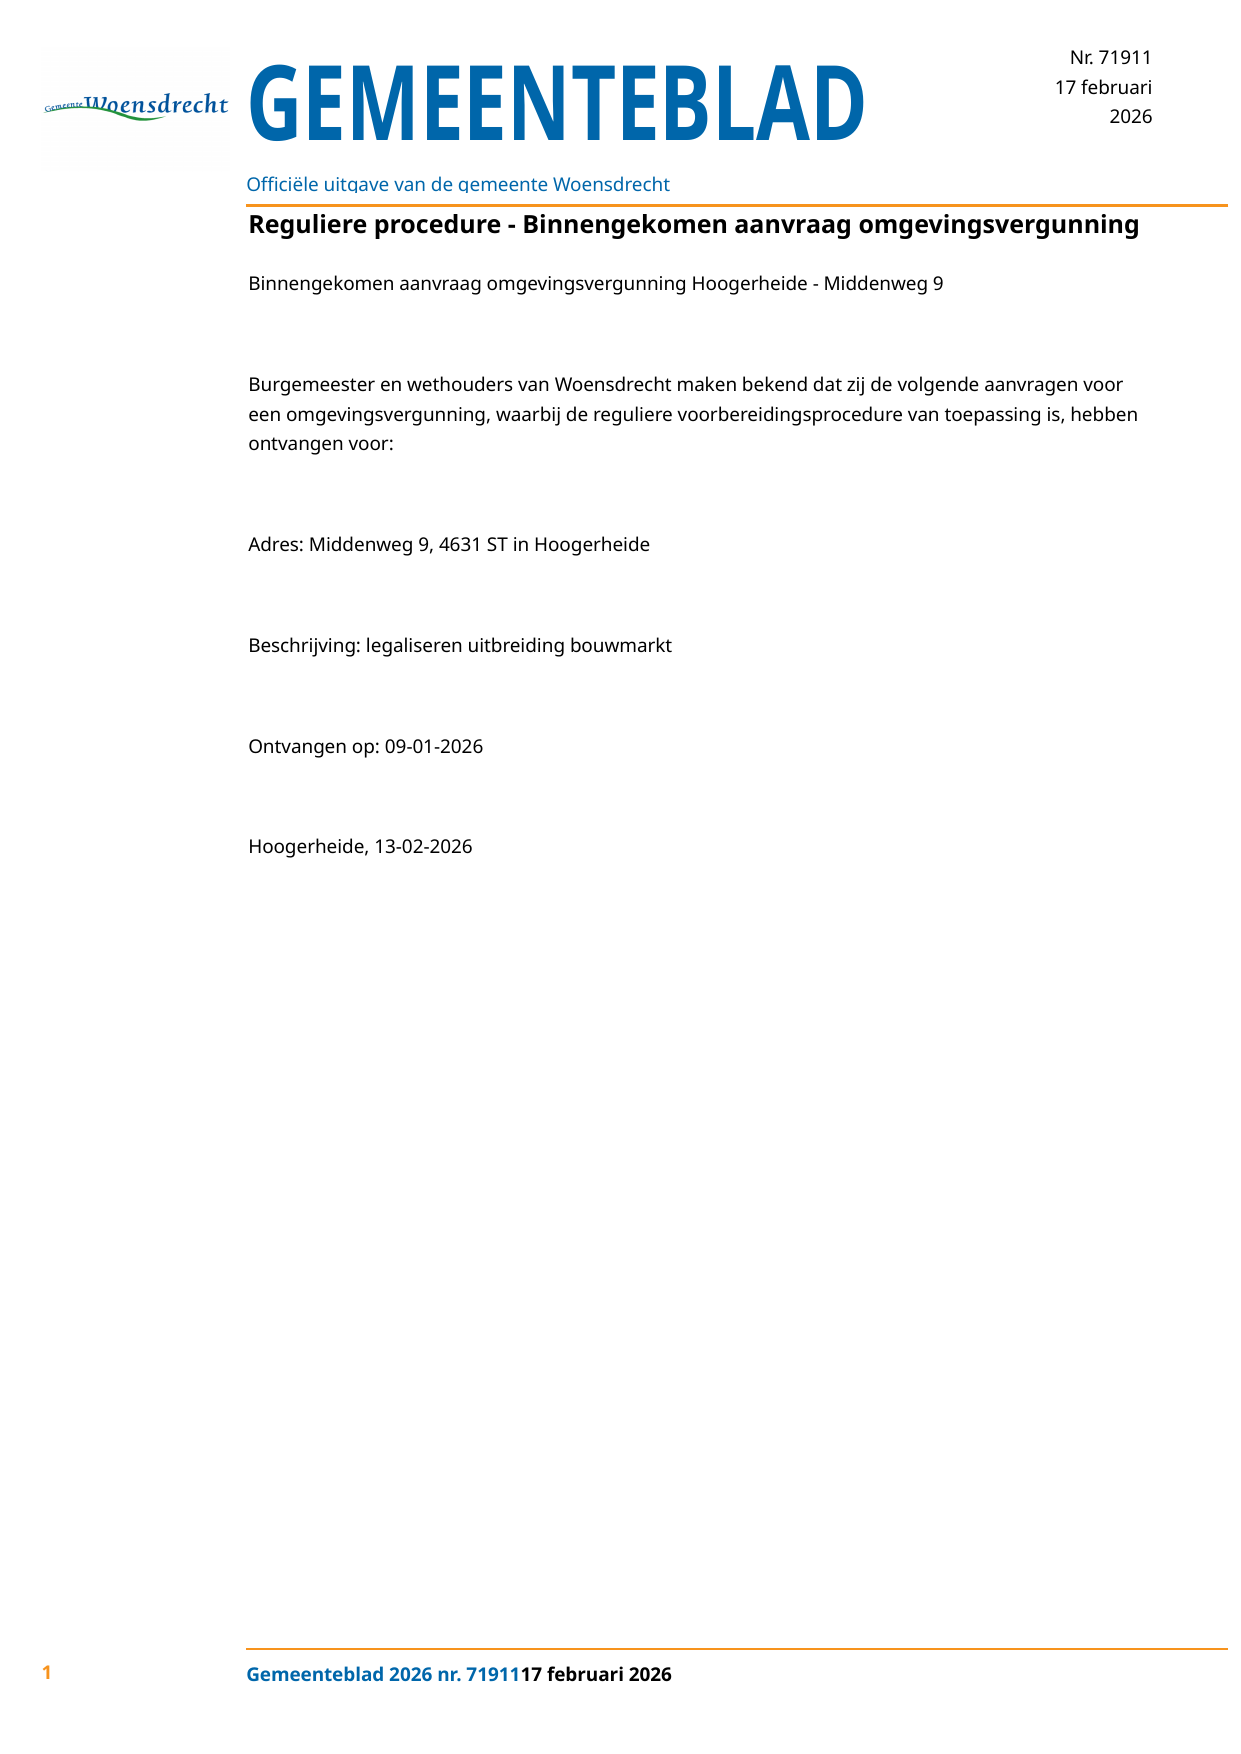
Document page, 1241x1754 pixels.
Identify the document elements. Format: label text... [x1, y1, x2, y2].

text Adres: Middenweg 9, 4631 ST in Hoogerheide [248, 531, 1152, 557]
text Ontvangen op: 09-01-2026 [248, 733, 1152, 758]
text Beschrijving: legaliseren uitbreiding bouwmarkt [248, 632, 1152, 658]
text Hoogerheide, 13-02-2026 [248, 834, 1152, 859]
text Burgemeester en wethouders van Woensdrecht maken bekend dat zij de volgende aanvragen voor een omgevingsvergunning, waarbij de reguliere voorbereidingsprocedure van toepassing is, hebben ontvangen voor: [248, 371, 1152, 456]
text Binnengekomen aanvraag omgevingsvergunning Hoogerheide - Middenweg 9 [248, 270, 1152, 296]
picture [41, 47, 231, 172]
text Reguliere procedure - Binnengekomen aanvraag omgevingsvergunning [248, 207, 1152, 241]
